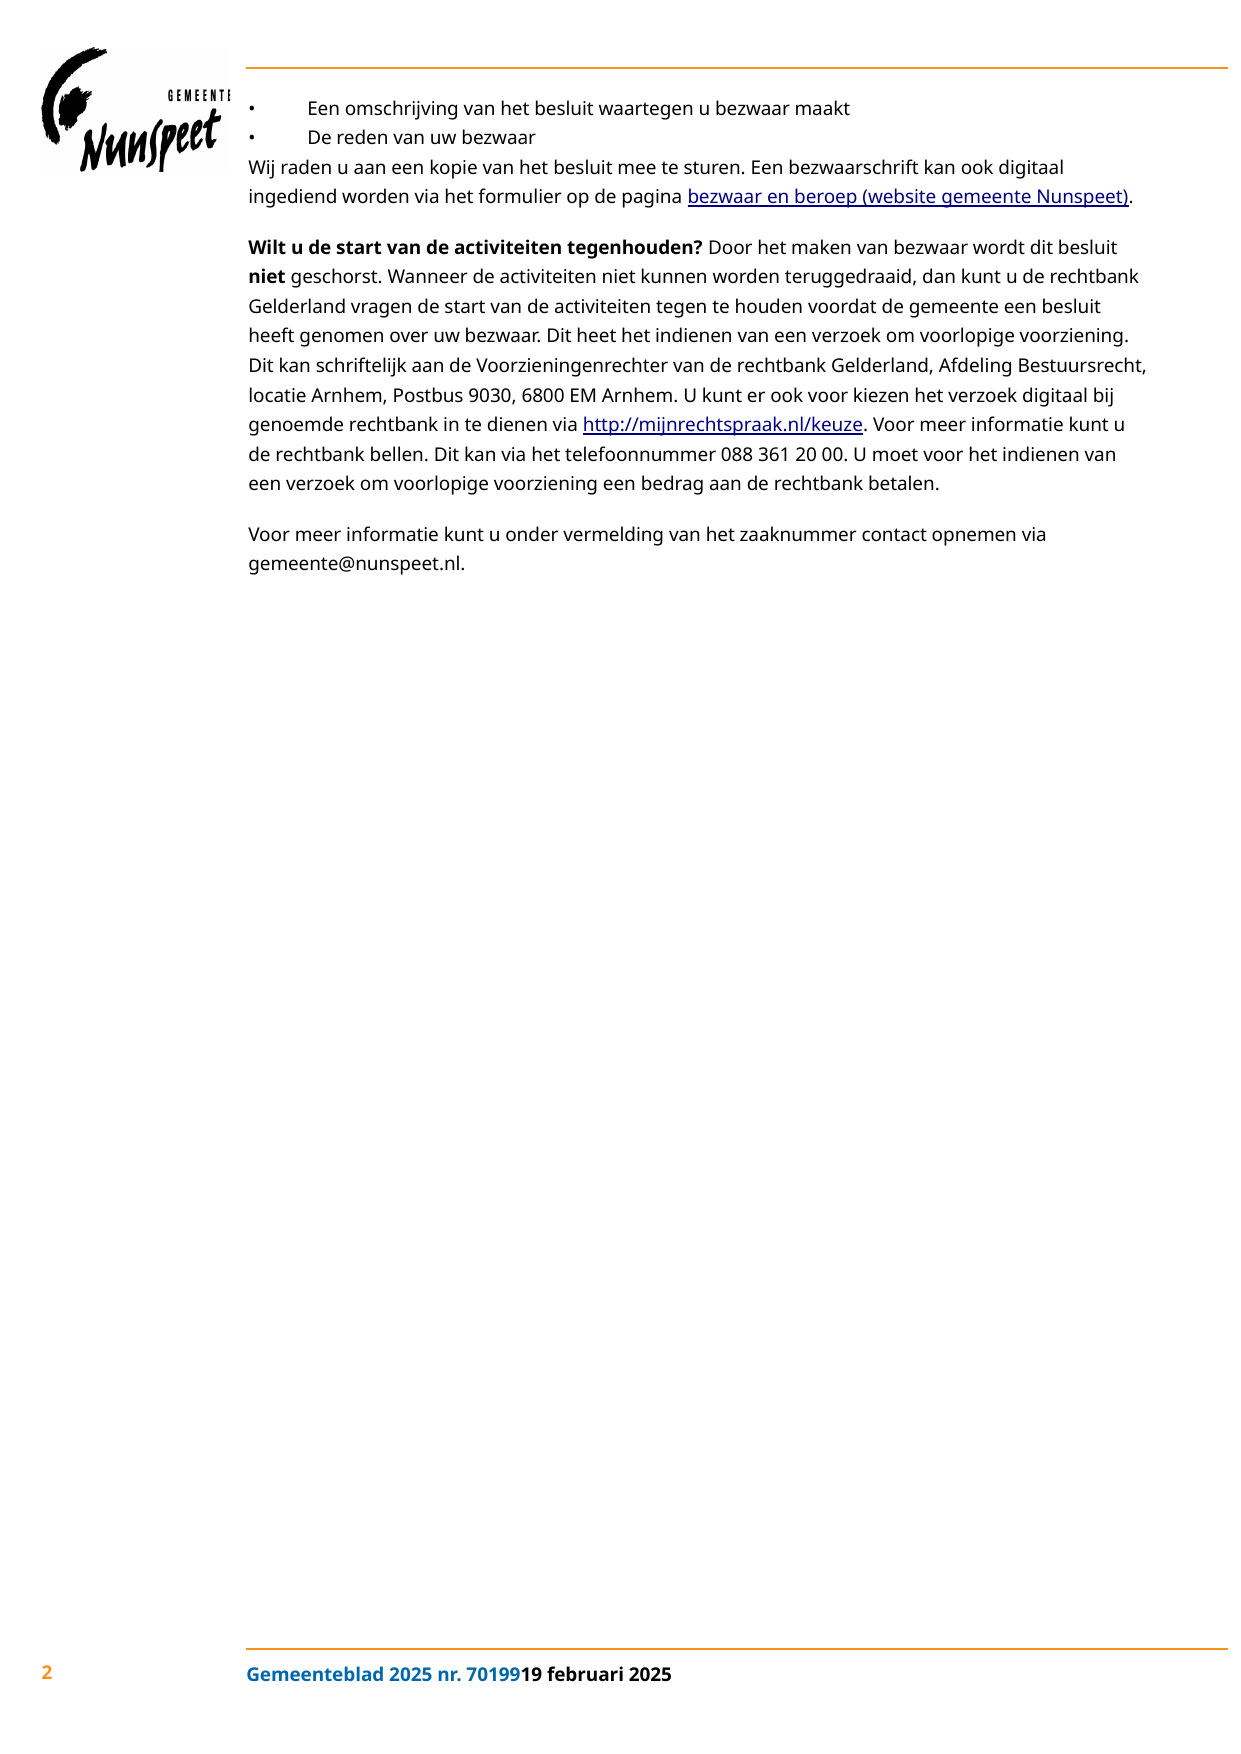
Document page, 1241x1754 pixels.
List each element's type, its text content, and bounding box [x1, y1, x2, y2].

list Een omschrijving van het besluit waartegen u bezwaar maakt [248, 95, 1152, 121]
text Voor meer informatie kunt u onder vermelding van het zaaknummer contact opnemen via gemeente@nunspeet.nl. [248, 521, 1152, 576]
list De reden van uw bezwaar [248, 124, 1152, 150]
text Wilt u de start van de activiteiten tegenhouden? Door het maken van bezwaar wordt dit besluit niet geschorst. Wanneer de activiteiten niet kunnen worden teruggedraaid, dan kunt u de rechtbank Gelderland vragen de start van de activiteiten tegen te houden voordat de gemeente een besluit heeft genomen over uw bezwaar. Dit heet het indienen van een verzoek om voorlopige voorziening. Dit kan schriftelijk aan de Voorzieningenrechter van de rechtbank Gelderland, Afdeling Bestuursrecht, locatie Arnhem, Postbus 9030, 6800 EM Arnhem. U kunt er ook voor kiezen het verzoek digitaal bij genoemde rechtbank in te dienen via http://mijnrechtspraak.nl/keuze. Voor meer informatie kunt u de rechtbank bellen. Dit kan via het telefoonnummer 088 361 20 00. U moet voor het indienen van een verzoek om voorlopige voorziening een bedrag aan de rechtbank betalen. [248, 234, 1152, 496]
picture [41, 47, 231, 172]
text Wij raden u aan een kopie van het besluit mee te sturen. Een bezwaarschrift kan ook digitaal ingediend worden via het formulier op de pagina bezwaar en beroep (website gemeente Nunspeet). [248, 154, 1152, 209]
